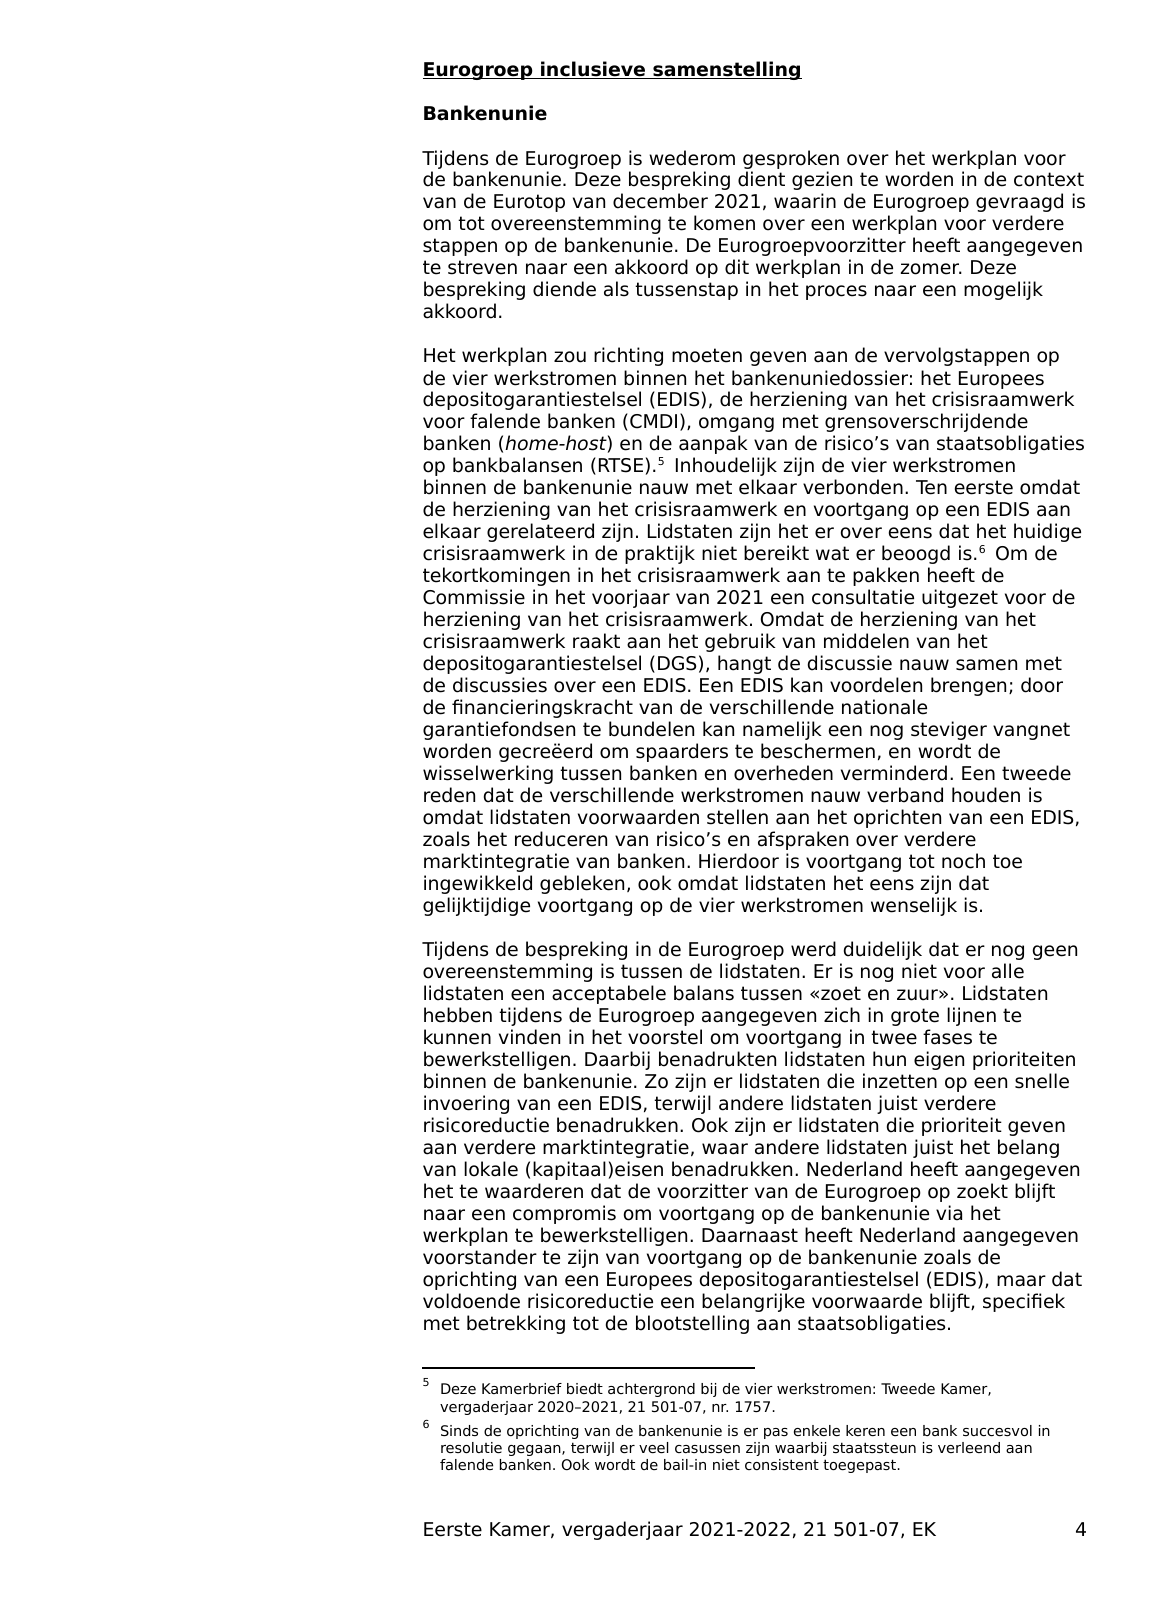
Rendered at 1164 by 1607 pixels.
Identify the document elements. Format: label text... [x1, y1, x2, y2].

subtitle Bankenunie [422, 103, 1087, 125]
text Sinds de oprichting van de bankenunie is er pas enkele keren een bank succesvol in resolutie gegaan, terwijl er veel casussen zijn waarbij staatssteun is verleend aan falende banken. Ook wordt de bail-in niet consistent toegepast. [422, 1418, 1087, 1474]
text Tijdens de bespreking in de Eurogroep werd duidelijk dat er nog geen overeenstemming is tussen de lidstaten. Er is nog niet voor alle lidstaten een acceptabele balans tussen «zoet en zuur». Lidstaten hebben tijdens de Eurogroep aangegeven zich in grote lijnen te kunnen vinden in het voorstel om voortgang in twee fases te bewerkstelligen. Daarbij benadrukten lidstaten hun eigen prioriteiten binnen de bankenunie. Zo zijn er lidstaten die inzetten op een snelle invoering van een EDIS, terwijl andere lidstaten juist verdere risicoreductie benadrukken. Ook zijn er lidstaten die prioriteit geven aan verdere marktintegratie, waar andere lidstaten juist het belang van lokale (kapitaal)eisen benadrukken. Nederland heeft aangegeven het te waarderen dat de voorzitter van de Eurogroep op zoekt blijft naar een compromis om voortgang op de bankenunie via het werkplan te bewerkstelligen. Daarnaast heeft Nederland aangegeven voorstander te zijn van voortgang op de bankenunie zoals de oprichting van een Europees depositogarantiestelsel (EDIS), maar dat voldoende risicoreductie een belangrijke voorwaarde blijft, specifiek met betrekking tot de blootstelling aan staatsobligaties. [422, 939, 1087, 1335]
text Tijdens de Eurogroep is wederom gesproken over het werkplan voor de bankenunie. Deze bespreking dient gezien te worden in de context van de Eurotop van december 2021, waarin de Eurogroep gevraagd is om tot overeenstemming te komen over een werkplan voor verdere stappen op de bankenunie. De Eurogroepvoorzitter heeft aangegeven te streven naar een akkoord op dit werkplan in de zomer. Deze bespreking diende als tussenstap in het proces naar een mogelijk akkoord. [422, 147, 1087, 323]
text Deze Kamerbrief biedt achtergrond bij de vier werkstromen: Tweede Kamer, vergaderjaar 2020–2021, 21 501-07, nr. 1757. [422, 1377, 1087, 1416]
subtitle Eurogroep inclusieve samenstelling [422, 59, 1087, 81]
text Het werkplan zou richting moeten geven aan de vervolgstappen op de vier werkstromen binnen het bankenuniedossier: het Europees depositogarantiestelsel (EDIS), de herziening van het crisisraamwerk voor falende banken (CMDI), omgang met grensoverschrijdende banken (home-host) en de aanpak van de risico’s van staatsobligaties op bankbalansen (RTSE). Inhoudelijk zijn de vier werkstromen binnen de bankenunie nauw met elkaar verbonden. Ten eerste omdat de herziening van het crisisraamwerk en voortgang op een EDIS aan elkaar gerelateerd zijn. Lidstaten zijn het er over eens dat het huidige crisisraamwerk in de praktijk niet bereikt wat er beoogd is. Om de tekortkomingen in het crisisraamwerk aan te pakken heeft de Commissie in het voorjaar van 2021 een consultatie uitgezet voor de herziening van het crisisraamwerk. Omdat de herziening van het crisisraamwerk raakt aan het gebruik van middelen van het depositogarantiestelsel (DGS), hangt de discussie nauw samen met de discussies over een EDIS. Een EDIS kan voordelen brengen; door de financieringskracht van de verschillende nationale garantiefondsen te bundelen kan namelijk een nog steviger vangnet worden gecreëerd om spaarders te beschermen, en wordt de wisselwerking tussen banken en overheden verminderd. Een tweede reden dat de verschillende werkstromen nauw verband houden is omdat lidstaten voorwaarden stellen aan het oprichten van een EDIS, zoals het reduceren van risico’s en afspraken over verdere marktintegratie van banken. Hierdoor is voortgang tot noch toe ingewikkeld gebleken, ook omdat lidstaten het eens zijn dat gelijktijdige voortgang op de vier werkstromen wenselijk is. [422, 345, 1087, 917]
